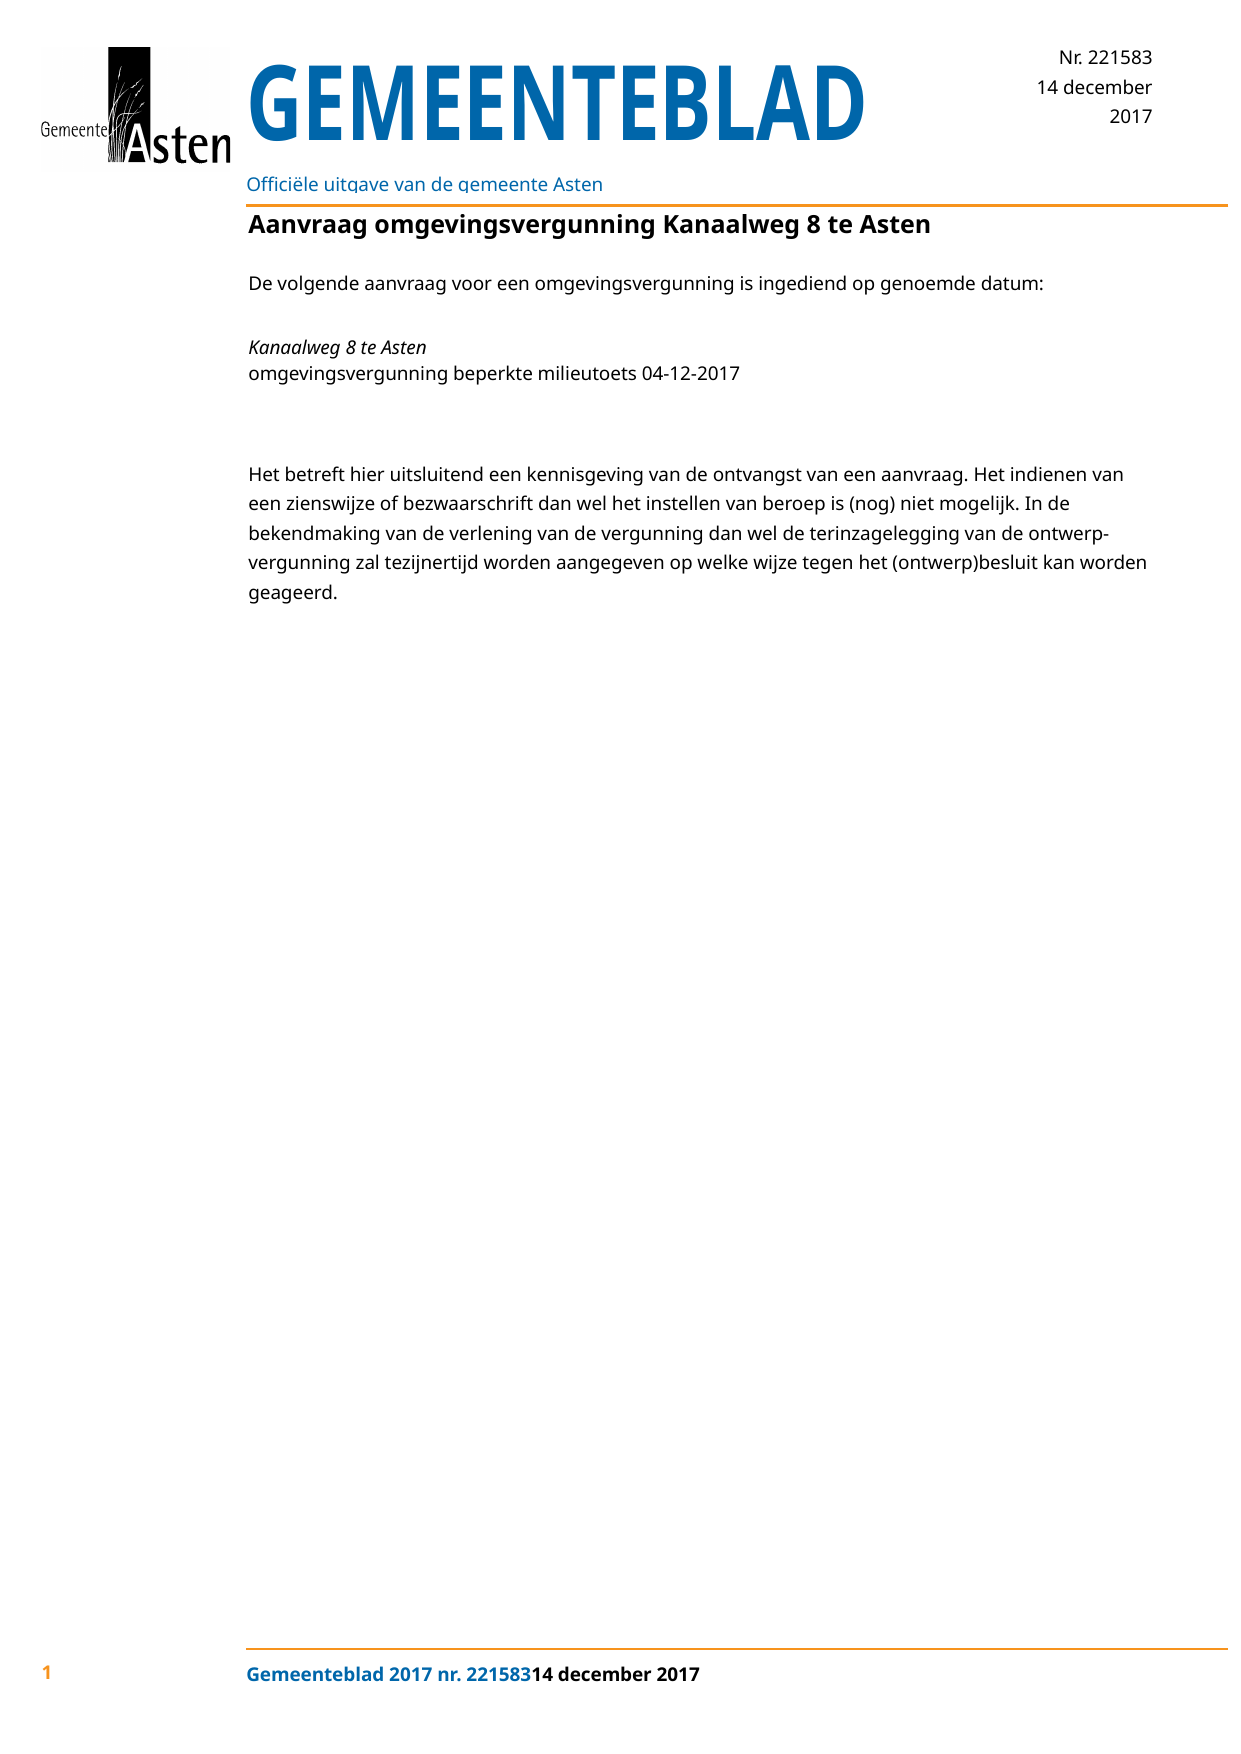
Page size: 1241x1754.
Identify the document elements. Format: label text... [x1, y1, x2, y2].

text Aanvraag omgevingsvergunning Kanaalweg 8 te Asten [248, 207, 1152, 241]
picture [41, 47, 231, 172]
text Het betreft hier uitsluitend een kennisgeving van de ontvangst van een aanvraag. Het indienen van een zienswijze of bezwaarschrift dan wel het instellen van beroep is (nog) niet mogelijk. In de bekendmaking van de verlening van de vergunning dan wel de terinzagelegging van de ontwerp-vergunning zal tezijnertijd worden aangegeven op welke wijze tegen het (ontwerp)besluit kan worden geageerd. [248, 461, 1152, 605]
text De volgende aanvraag voor een omgevingsvergunning is ingediend op genoemde datum: [248, 270, 1152, 296]
text Kanaalweg 8 te Asten [248, 334, 1152, 360]
text omgevingsvergunning beperkte milieutoets 04-12-2017 [248, 360, 1152, 386]
